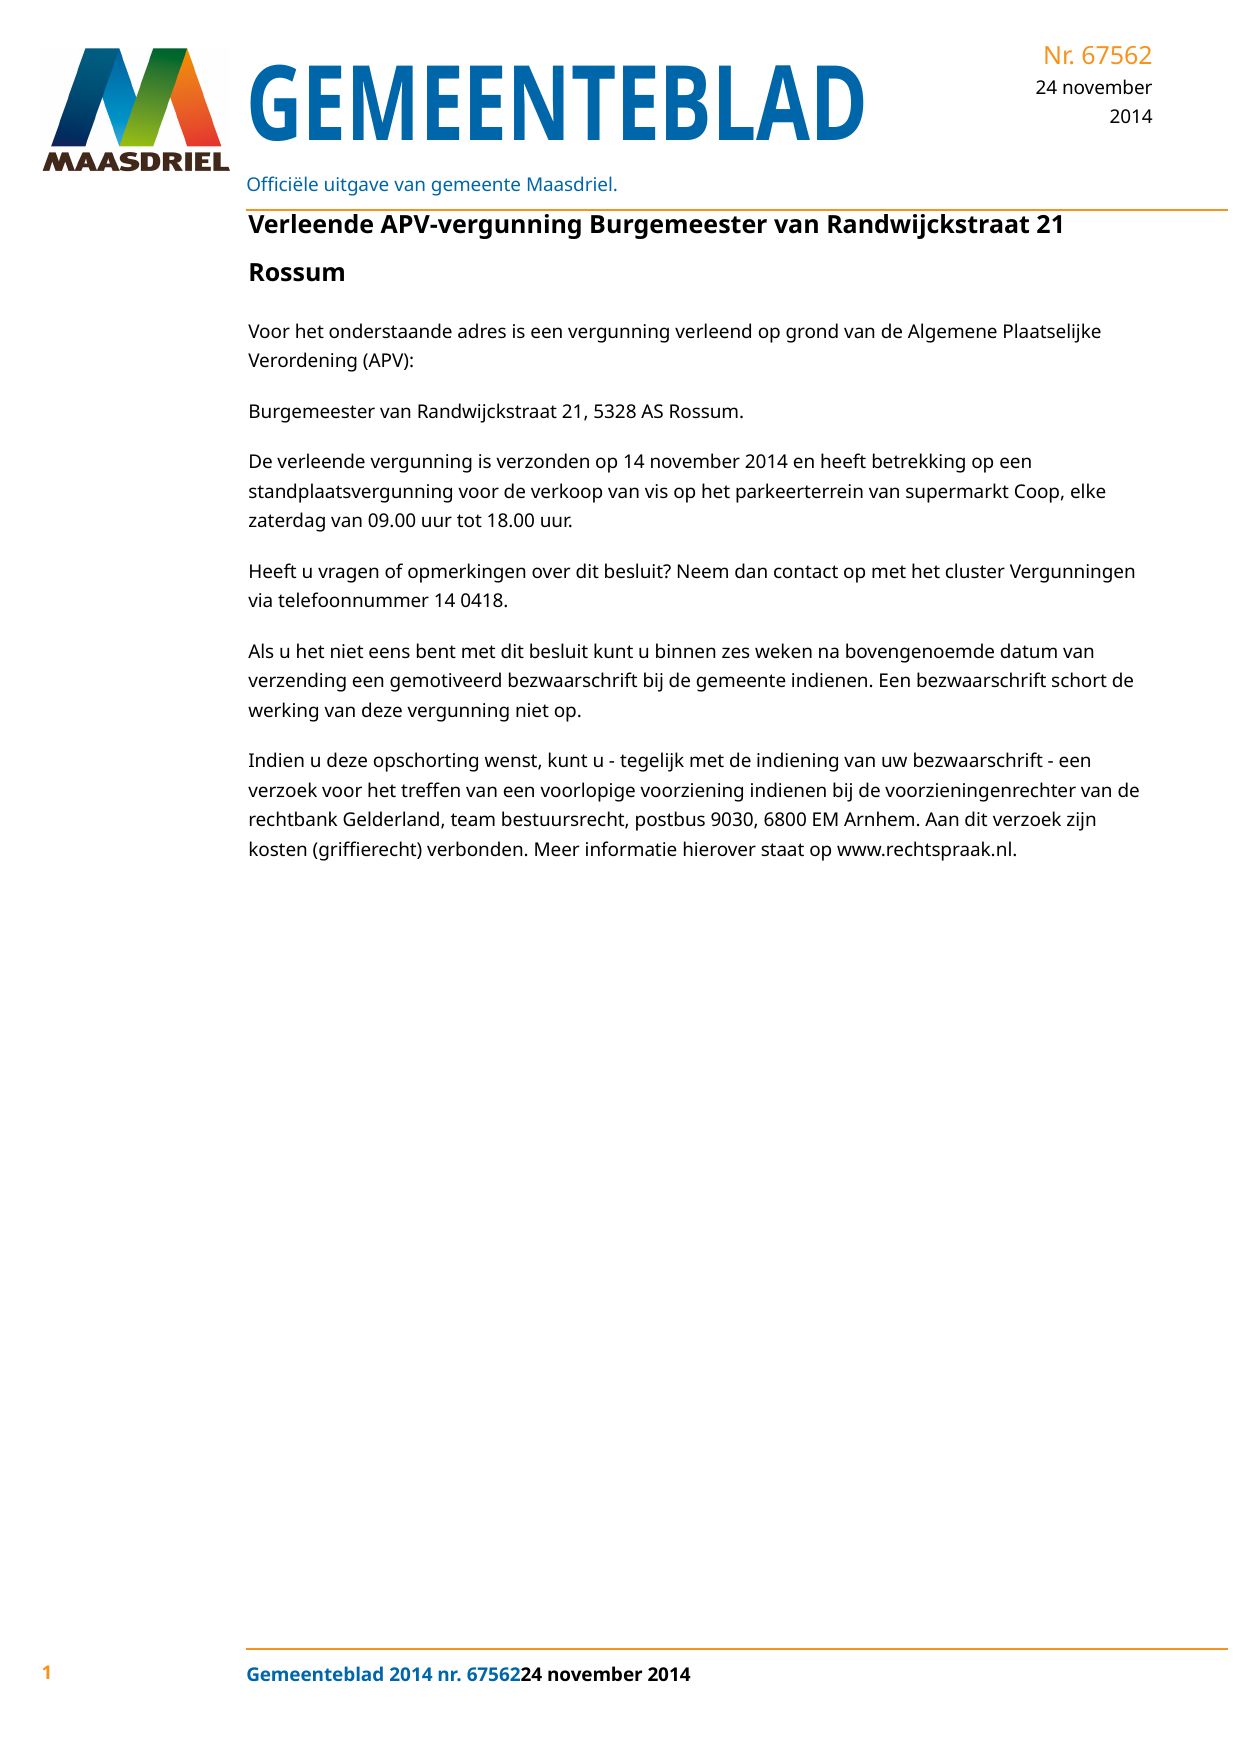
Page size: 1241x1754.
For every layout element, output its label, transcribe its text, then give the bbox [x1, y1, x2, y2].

text Heeft u vragen of opmerkingen over dit besluit? Neem dan contact op met het cluster Vergunningen via telefoonnummer 14 0418. [248, 558, 1152, 613]
text Burgemeester van Randwijckstraat 21, 5328 AS Rossum. [248, 398, 1152, 424]
text Verleende APV-vergunning Burgemeester van Randwijckstraat 21 Rossum [248, 211, 1152, 288]
picture [41, 47, 231, 172]
text Als u het niet eens bent met dit besluit kunt u binnen zes weken na bovengenoemde datum van verzending een gemotiveerd bezwaarschrift bij de gemeente indienen. Een bezwaarschrift schort de werking van deze vergunning niet op. [248, 638, 1152, 723]
text Indien u deze opschorting wenst, kunt u - tegelijk met de indiening van uw bezwaarschrift - een verzoek voor het treffen van een voorlopige voorziening indienen bij de voorzieningenrechter van de rechtbank Gelderland, team bestuursrecht, postbus 9030, 6800 EM Arnhem. Aan dit verzoek zijn kosten (griffierecht) verbonden. Meer informatie hierover staat op www.rechtspraak.nl. [248, 747, 1152, 862]
text De verleende vergunning is verzonden op 14 november 2014 en heeft betrekking op een standplaatsvergunning voor de verkoop van vis op het parkeerterrein van supermarkt Coop, elke zaterdag van 09.00 uur tot 18.00 uur. [248, 448, 1152, 533]
text Voor het onderstaande adres is een vergunning verleend op grond van de Algemene Plaatselijke Verordening (APV): [248, 318, 1152, 373]
